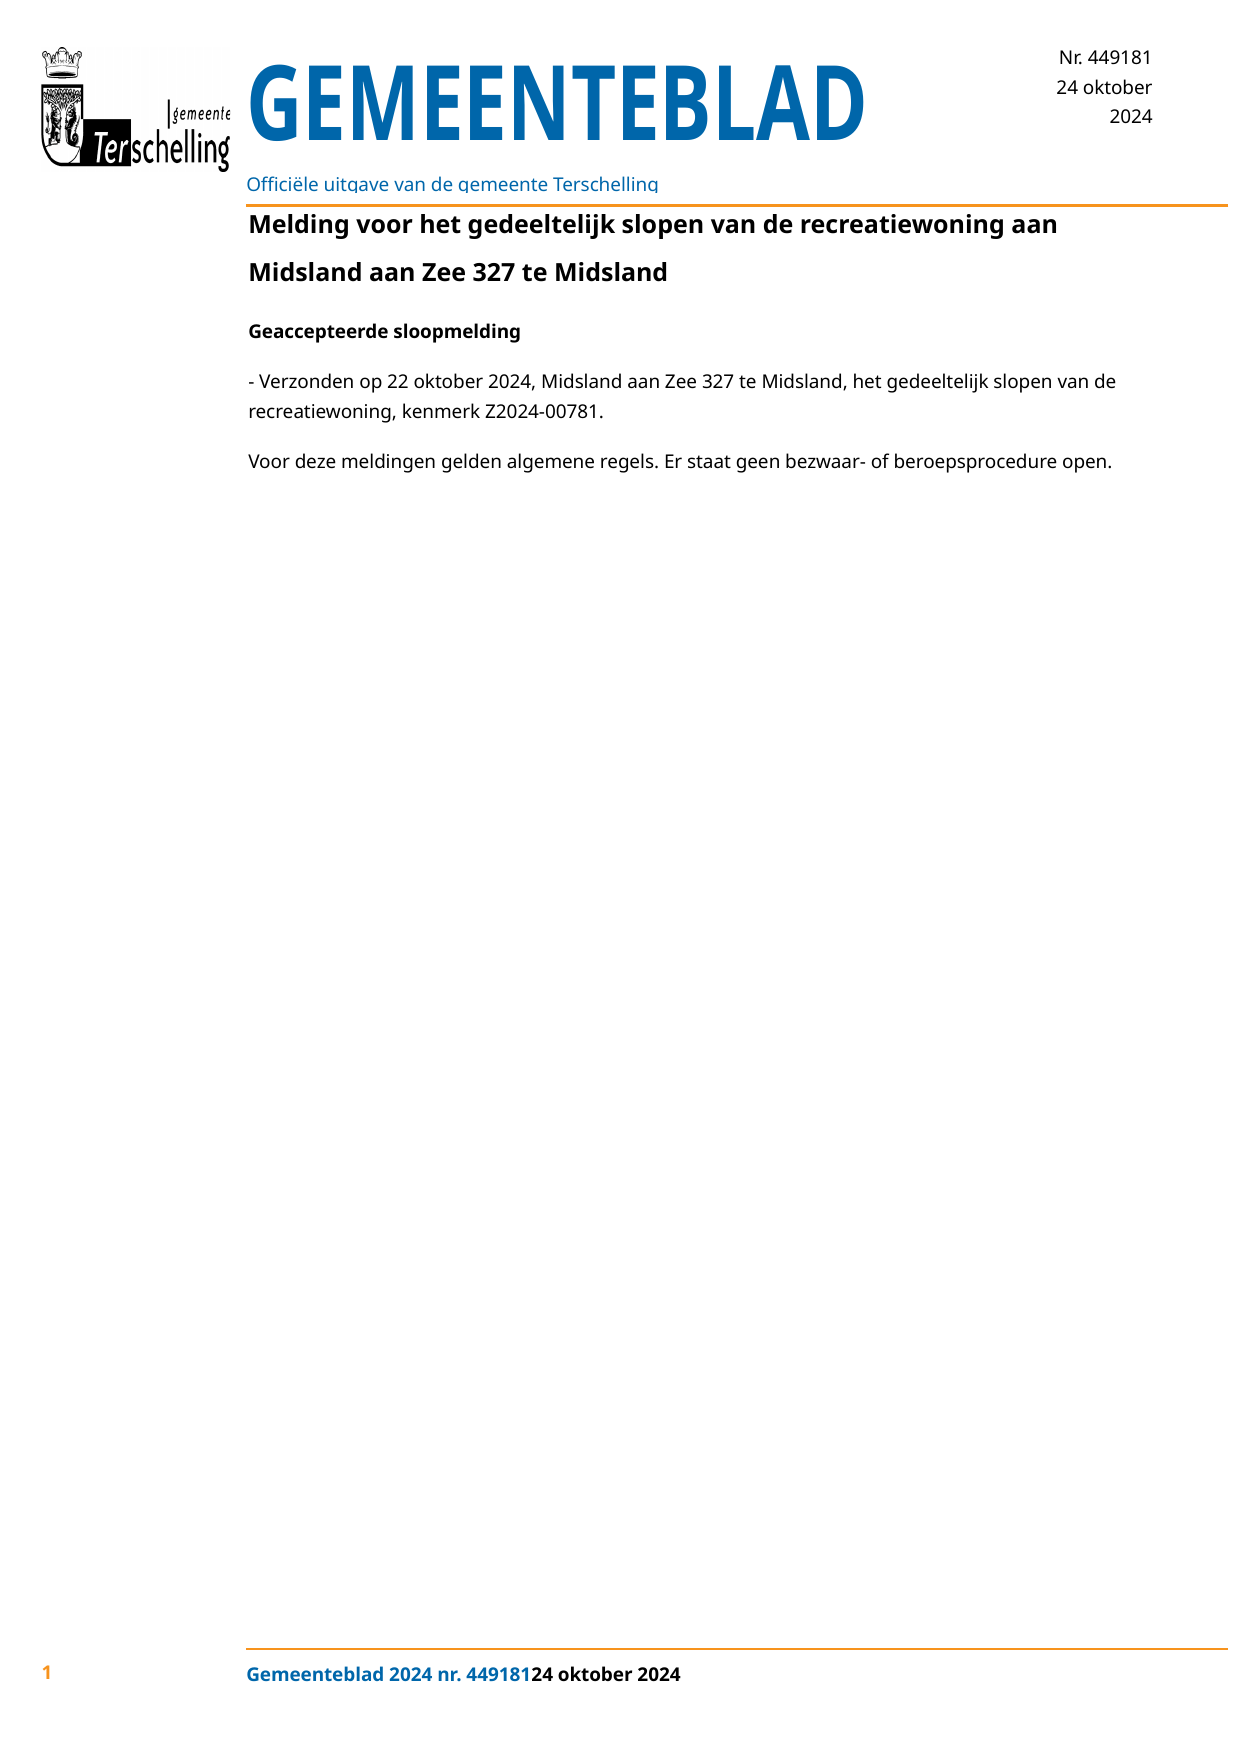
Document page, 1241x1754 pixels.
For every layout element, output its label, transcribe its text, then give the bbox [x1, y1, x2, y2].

text - Verzonden op 22 oktober 2024, Midsland aan Zee 327 te Midsland, het gedeeltelijk slopen van de recreatiewoning, kenmerk Z2024-00781. [248, 368, 1152, 424]
text Geaccepteerde sloopmelding [248, 318, 1152, 344]
text Melding voor het gedeeltelijk slopen van de recreatiewoning aan Midsland aan Zee 327 te Midsland [248, 207, 1152, 288]
picture [41, 47, 231, 172]
text Voor deze meldingen gelden algemene regels. Er staat geen bezwaar- of beroepsprocedure open. [248, 448, 1152, 474]
